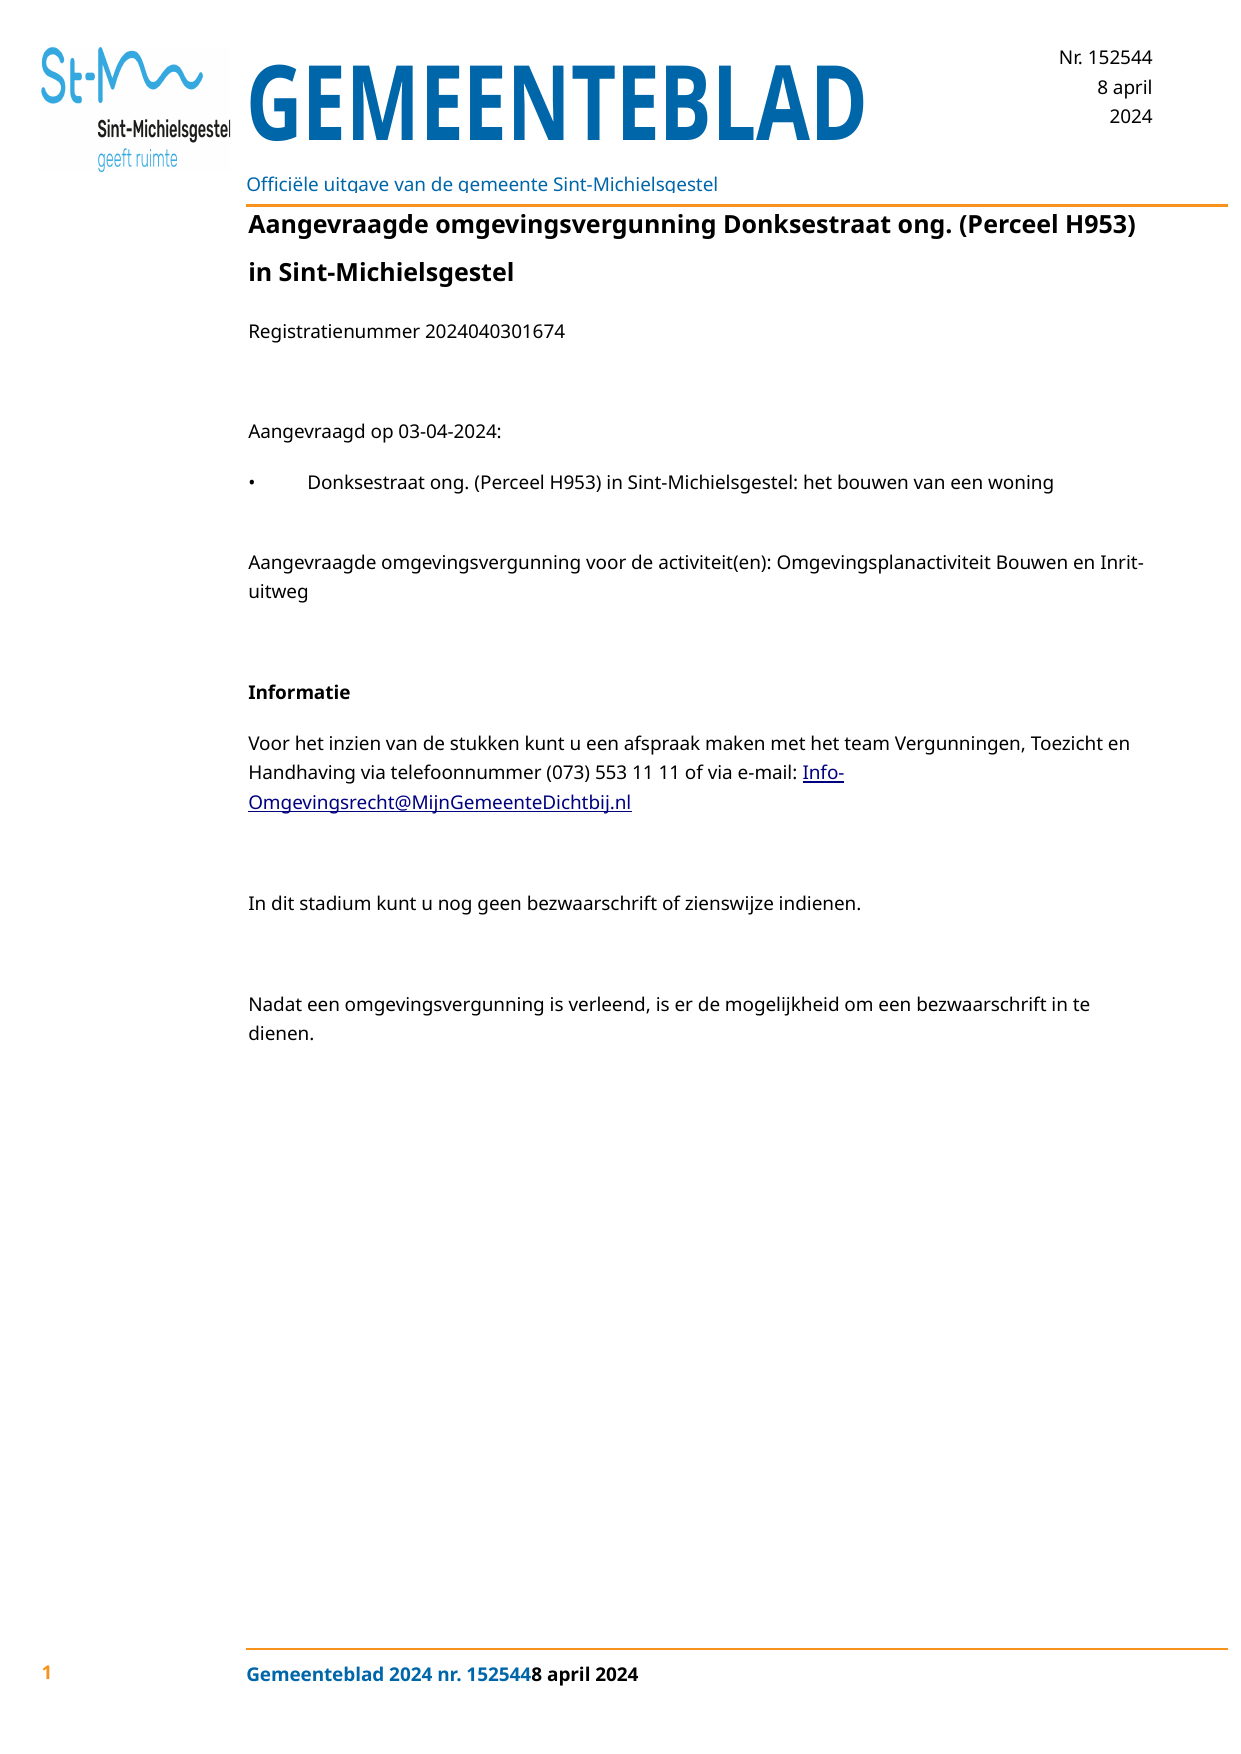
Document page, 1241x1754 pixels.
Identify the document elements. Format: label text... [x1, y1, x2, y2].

text Aangevraagd op 03-04-2024: [248, 419, 1152, 444]
picture [41, 47, 231, 172]
text Nadat een omgevingsvergunning is verleend, is er de mogelijkheid om een bezwaarschrift in te dienen. [248, 991, 1152, 1046]
text Registratienummer 2024040301674 [248, 318, 1152, 344]
text Informatie [248, 679, 1152, 705]
list Donksestraat ong. (Perceel H953) in Sint-Michielsgestel: het bouwen van een woning [248, 469, 1152, 495]
text In dit stadium kunt u nog geen bezwaarschrift of zienswijze indienen. [248, 890, 1152, 916]
text Aangevraagde omgevingsvergunning voor de activiteit(en): Omgevingsplanactiviteit Bouwen en Inrit-uitweg [248, 549, 1152, 604]
text Aangevraagde omgevingsvergunning Donksestraat ong. (Perceel H953) in Sint-Michielsgestel [248, 207, 1152, 288]
text Voor het inzien van de stukken kunt u een afspraak maken met het team Vergunningen, Toezicht en Handhaving via telefoonnummer (073) 553 11 11 of via e-mail: Info-Omgevingsrecht@MijnGemeenteDichtbij.nl [248, 730, 1152, 815]
